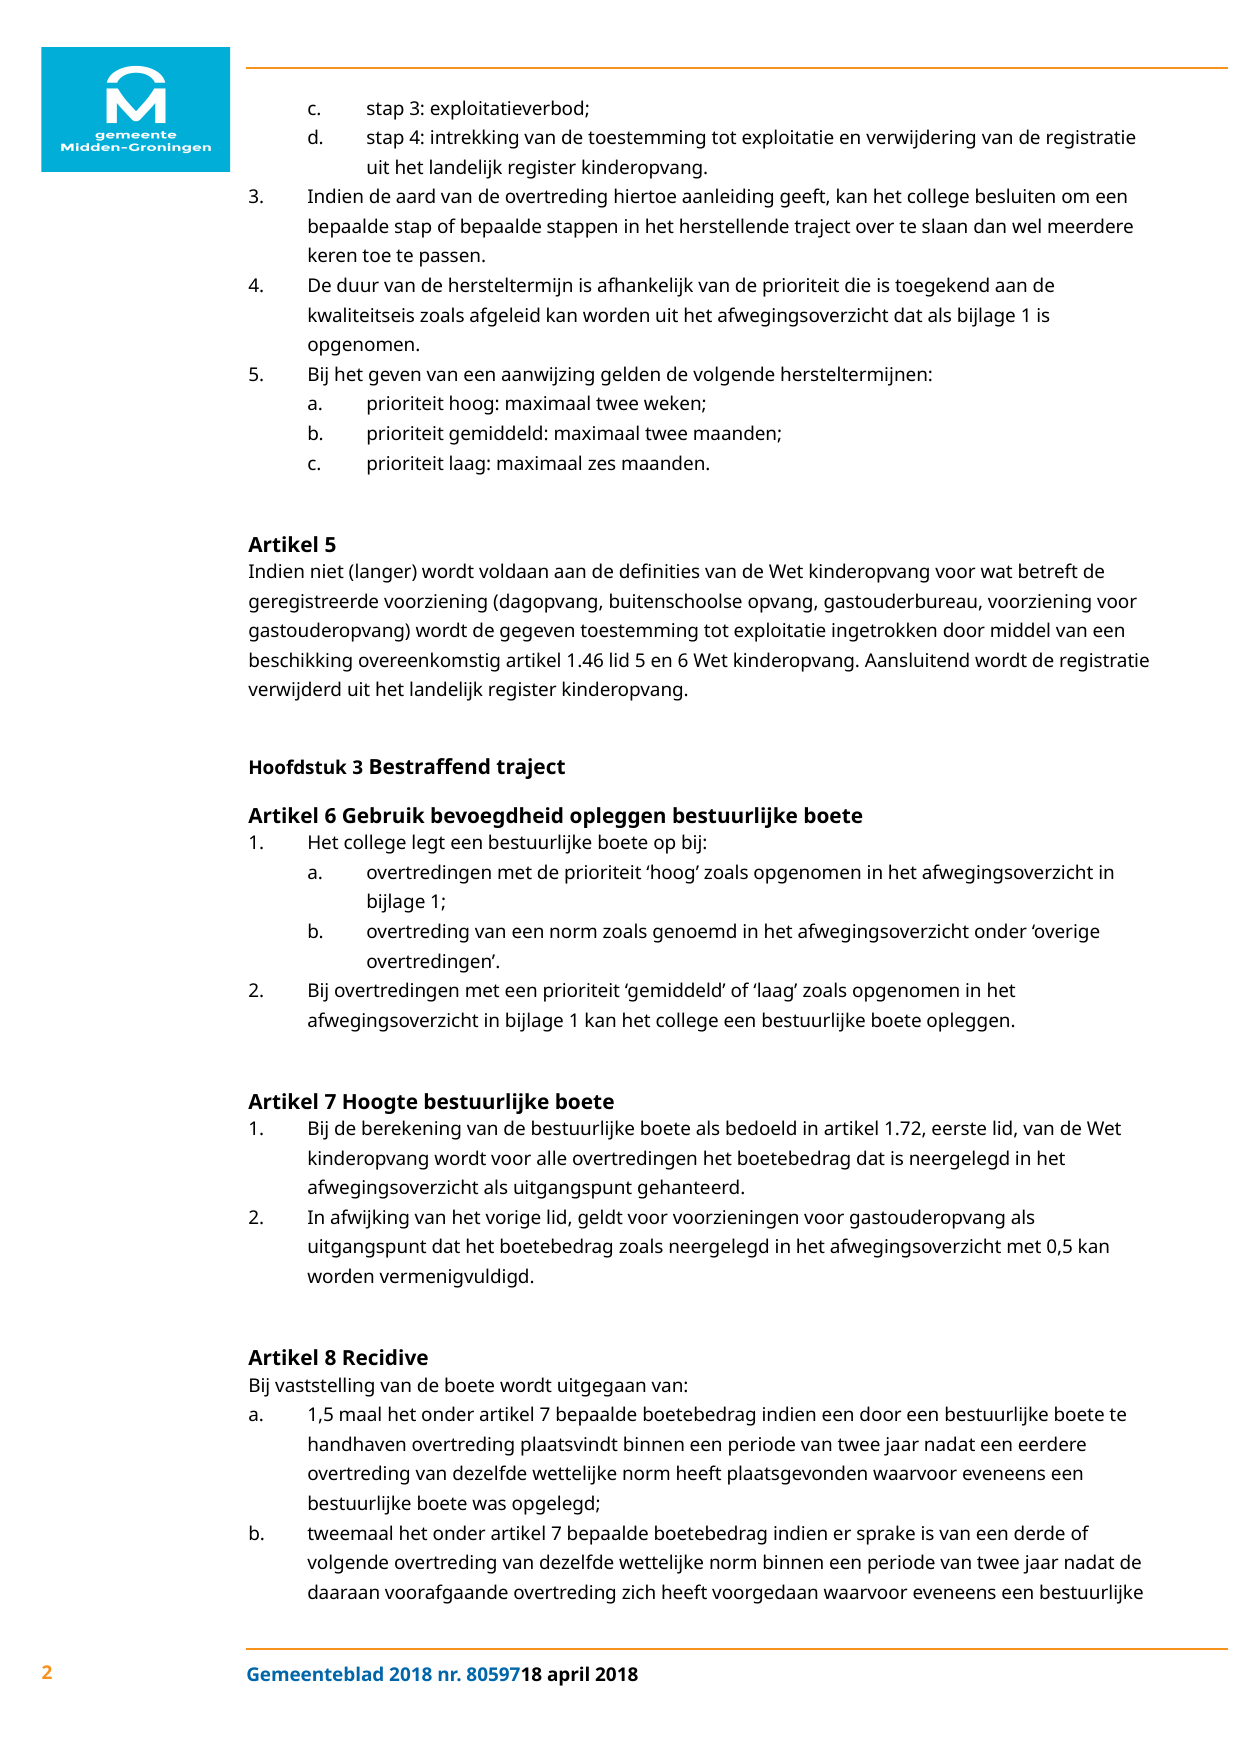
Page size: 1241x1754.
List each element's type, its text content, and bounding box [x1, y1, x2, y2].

list Bij het geven van een aanwijzing gelden de volgende hersteltermijnen: [248, 361, 1152, 387]
list Bij overtredingen met een prioriteit ‘gemiddeld’ of ‘laag’ zoals opgenomen in het afwegingsoverzicht in bijlage 1 kan het college een bestuurlijke boete opleggen. [248, 977, 1152, 1033]
list Indien de aard van de overtreding hiertoe aanleiding geeft, kan het college besluiten om een bepaalde stap of bepaalde stappen in het herstellende traject over te slaan dan wel meerdere keren toe te passen. [248, 183, 1152, 268]
text Bij vaststelling van de boete wordt uitgegaan van: [248, 1372, 1152, 1397]
list tweemaal het onder artikel 7 bepaalde boetebedrag indien er sprake is van een derde of volgende overtreding van dezelfde wettelijke norm binnen een periode van twee jaar nadat de daaraan voorafgaande overtreding zich heeft voorgedaan waarvoor eveneens een bestuurlijke [248, 1520, 1152, 1604]
text Artikel 5 [248, 530, 1152, 558]
list prioriteit gemiddeld: maximaal twee maanden; [307, 420, 1152, 446]
list prioriteit hoog: maximaal twee weken; [307, 391, 1152, 416]
picture [108, 66, 164, 82]
list In afwijking van het vorige lid, geldt voor voorzieningen voor gastouderopvang als uitgangspunt dat het boetebedrag zoals neergelegd in het afwegingsoverzicht met 0,5 kan worden vermenigvuldigd. [248, 1204, 1152, 1289]
picture [184, 146, 190, 153]
list overtreding van een norm zoals genoemd in het afwegingsoverzicht onder ‘overige overtredingen’. [307, 918, 1152, 973]
list Bij de berekening van de bestuurlijke boete als bedoeld in artikel 1.72, eerste lid, van de Wet kinderopvang wordt voor alle overtredingen het boetebedrag dat is neergelegd in het afwegingsoverzicht als uitgangspunt gehanteerd. [248, 1115, 1152, 1200]
text Indien niet (langer) wordt voldaan aan de definities van de Wet kinderopvang voor wat betreft de geregistreerde voorziening (dagopvang, buitenschoolse opvang, gastouderbureau, voorziening voor gastouderopvang) wordt de gegeven toestemming tot exploitatie ingetrokken door middel van een beschikking overeenkomstig artikel 1.46 lid 5 en 6 Wet kinderopvang. Aansluitend wordt de registratie verwijderd uit het landelijk register kinderopvang. [248, 558, 1152, 702]
text Artikel 8 Recidive [248, 1343, 1152, 1372]
text Artikel 6 Gebruik bevoegdheid opleggen bestuurlijke boete [248, 801, 1152, 829]
list 1,5 maal het onder artikel 7 bepaalde boetebedrag indien een door een bestuurlijke boete te handhaven overtreding plaatsvindt binnen een periode van twee jaar nadat een eerdere overtreding van dezelfde wettelijke norm heeft plaatsgevonden waarvoor eveneens een bestuurlijke boete was opgelegd; [248, 1401, 1152, 1516]
text Artikel 7 Hoogte bestuurlijke boete [248, 1087, 1152, 1115]
list overtredingen met de prioriteit ‘hoog’ zoals opgenomen in het afwegingsoverzicht in bijlage 1; [307, 859, 1152, 914]
list prioriteit laag: maximaal zes maanden. [307, 450, 1152, 476]
list stap 3: exploitatieverbod; [307, 95, 1152, 121]
list De duur van de hersteltermijn is afhankelijk van de prioriteit die is toegekend aan de kwaliteitseis zoals afgeleid kan worden uit het afwegingsoverzicht dat als bijlage 1 is opgenomen. [248, 272, 1152, 357]
list Het college legt een bestuurlijke boete op bij: [248, 829, 1152, 855]
text Hoofdstuk 3 Bestraffend traject [248, 752, 1152, 780]
list stap 4: intrekking van de toestemming tot exploitatie en verwijdering van de registratie uit het landelijk register kinderopvang. [307, 124, 1152, 180]
picture [107, 89, 165, 122]
